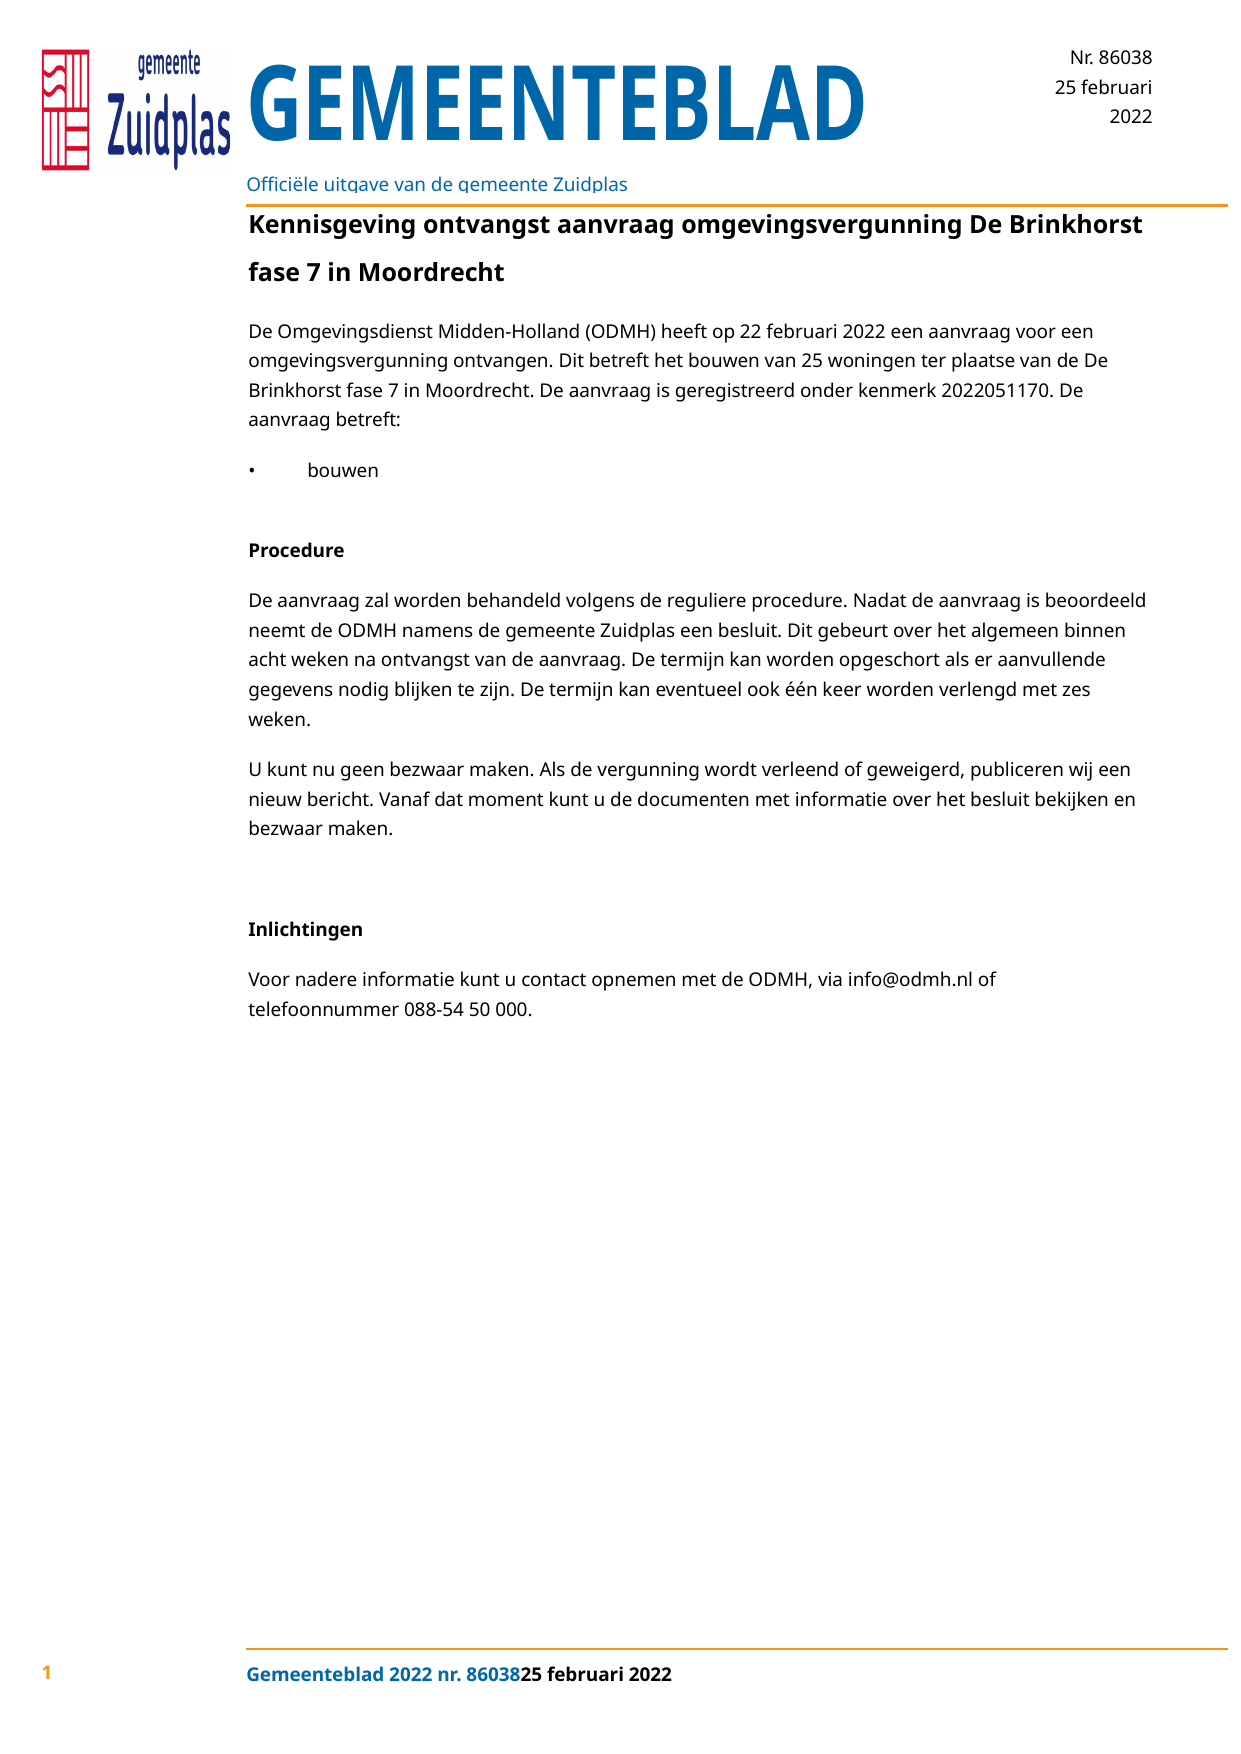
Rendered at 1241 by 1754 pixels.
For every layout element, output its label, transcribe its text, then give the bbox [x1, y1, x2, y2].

picture [41, 47, 231, 172]
text Kennisgeving ontvangst aanvraag omgevingsvergunning De Brinkhorst fase 7 in Moordrecht [248, 207, 1152, 288]
list bouwen [248, 457, 1152, 483]
text U kunt nu geen bezwaar maken. Als de vergunning wordt verleend of geweigerd, publiceren wij een nieuw bericht. Vanaf dat moment kunt u de documenten met informatie over het besluit bekijken en bezwaar maken. [248, 756, 1152, 841]
text Procedure [248, 537, 1152, 563]
text De Omgevingsdienst Midden-Holland (ODMH) heeft op 22 februari 2022 een aanvraag voor een omgevingsvergunning ontvangen. Dit betreft het bouwen van 25 woningen ter plaatse van de De Brinkhorst fase 7 in Moordrecht. De aanvraag is geregistreerd onder kenmerk 2022051170. De aanvraag betreft: [248, 318, 1152, 432]
text De aanvraag zal worden behandeld volgens de reguliere procedure. Nadat de aanvraag is beoordeeld neemt de ODMH namens de gemeente Zuidplas een besluit. Dit gebeurt over het algemeen binnen acht weken na ontvangst van de aanvraag. De termijn kan worden opgeschort als er aanvullende gegevens nodig blijken te zijn. De termijn kan eventueel ook één keer worden verlengd met zes weken. [248, 587, 1152, 732]
text Inlichtingen [248, 916, 1152, 942]
text Voor nadere informatie kunt u contact opnemen met de ODMH, via info@odmh.nl of telefoonnummer 088-54 50 000. [248, 967, 1152, 1022]
